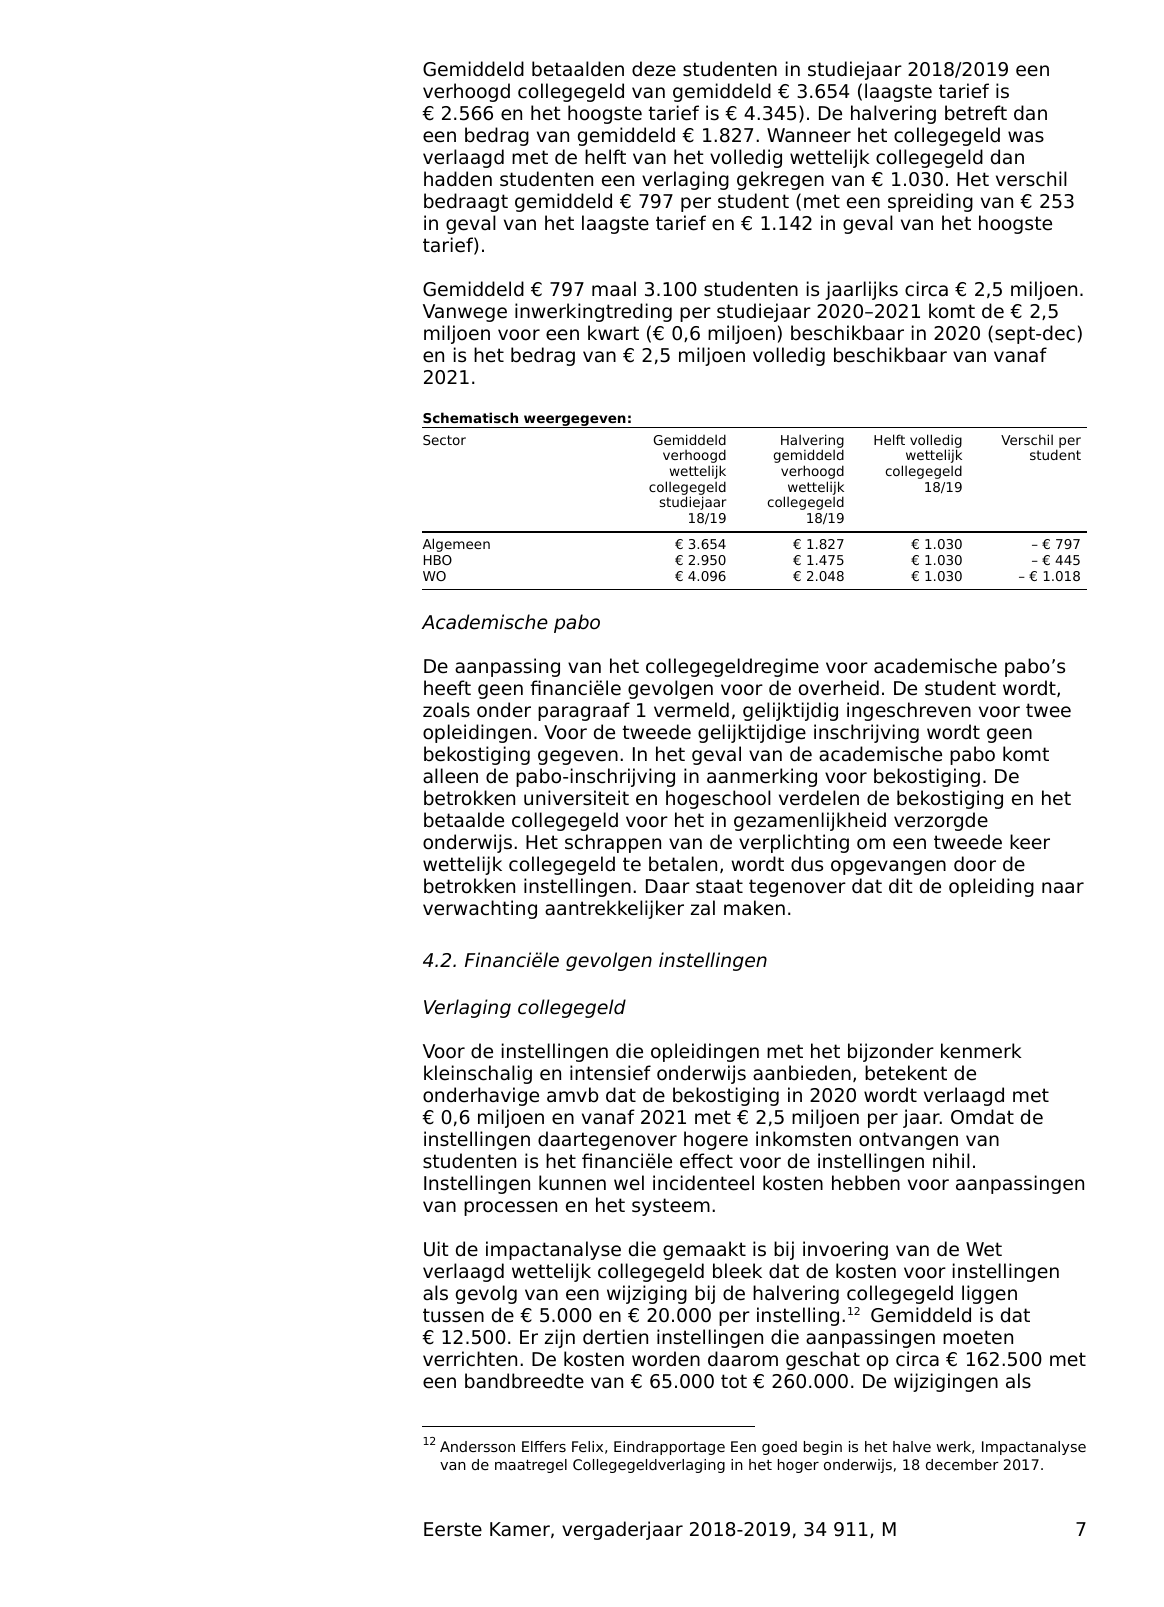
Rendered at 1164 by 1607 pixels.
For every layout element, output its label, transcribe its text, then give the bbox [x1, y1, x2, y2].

table_cell € 1.030 [850, 569, 968, 589]
table_cell Gemiddeld verhoogd wettelijk collegegeld studiejaar 18/19 [614, 428, 732, 531]
table_cell Sector [422, 428, 614, 531]
table_cell Halvering gemiddeld verhoogd wettelijk collegegeld 18/19 [732, 428, 850, 531]
table_cell Helft volledig wettelijk collegegeld 18/19 [850, 428, 968, 531]
table_cell Algemeen [422, 533, 614, 553]
table_cell € 1.475 [732, 553, 850, 568]
text Voor de instellingen die opleidingen met het bijzonder kenmerk kleinschalig en intensief onderwijs aanbieden, betekent de onderhavige amvb dat de bekostiging in 2020 wordt verlaagd met € 0,6 miljoen en vanaf 2021 met € 2,5 miljoen per jaar. Omdat de instellingen daartegenover hogere inkomsten ontvangen van studenten is het financiële effect voor de instellingen nihil. Instellingen kunnen wel incidenteel kosten hebben voor aanpassingen van processen en het systeem. [422, 1041, 1087, 1217]
table_cell € 1.030 [850, 553, 968, 568]
table_cell € 2.048 [732, 569, 850, 589]
text Uit de impactanalyse die gemaakt is bij invoering van de Wet verlaagd wettelijk collegegeld bleek dat de kosten voor instellingen als gevolg van een wijziging bij de halvering collegegeld liggen tussen de € 5.000 en € 20.000 per instelling. Gemiddeld is dat € 12.500. Er zijn dertien instellingen die aanpassingen moeten verrichten. De kosten worden daarom geschat op circa € 162.500 met een bandbreedte van € 65.000 tot € 260.000. De wijzigingen als [422, 1239, 1087, 1393]
table_cell – € 1.018 [969, 569, 1087, 589]
table_cell € 1.827 [732, 533, 850, 553]
table_cell € 2.950 [614, 553, 732, 568]
table_cell – € 445 [969, 553, 1087, 568]
table_header Schematisch weergegeven: [422, 411, 1087, 427]
table_cell Verschil per student [969, 428, 1087, 531]
table_cell – € 797 [969, 533, 1087, 553]
text Andersson Elffers Felix, Eindrapportage Een goed begin is het halve werk, Impactanalyse van de maatregel Collegegeldverlaging in het hoger onderwijs, 18 december 2017. [422, 1435, 1087, 1474]
subtitle Academische pabo [422, 612, 1087, 634]
table_cell € 4.096 [614, 569, 732, 589]
text Gemiddeld betaalden deze studenten in studiejaar 2018/2019 een verhoogd collegegeld van gemiddeld € 3.654 (laagste tarief is € 2.566 en het hoogste tarief is € 4.345). De halvering betreft dan een bedrag van gemiddeld € 1.827. Wanneer het collegegeld was verlaagd met de helft van het volledig wettelijk collegegeld dan hadden studenten een verlaging gekregen van € 1.030. Het verschil bedraagt gemiddeld € 797 per student (met een spreiding van € 253 in geval van het laagste tarief en € 1.142 in geval van het hoogste tarief). [422, 59, 1087, 257]
subtitle 4.2. Financiële gevolgen instellingen [422, 950, 1087, 972]
text De aanpassing van het collegegeldregime voor academische pabo’s heeft geen financiële gevolgen voor de overheid. De student wordt, zoals onder paragraaf 1 vermeld, gelijktijdig ingeschreven voor twee opleidingen. Voor de tweede gelijktijdige inschrijving wordt geen bekostiging gegeven. In het geval van de academische pabo komt alleen de pabo-inschrijving in aanmerking voor bekostiging. De betrokken universiteit en hogeschool verdelen de bekostiging en het betaalde collegegeld voor het in gezamenlijkheid verzorgde onderwijs. Het schrappen van de verplichting om een tweede keer wettelijk collegegeld te betalen, wordt dus opgevangen door de betrokken instellingen. Daar staat tegenover dat dit de opleiding naar verwachting aantrekkelijker zal maken. [422, 656, 1087, 920]
table_cell € 1.030 [850, 533, 968, 553]
table_cell WO [422, 569, 614, 589]
table_cell € 3.654 [614, 533, 732, 553]
text Gemiddeld € 797 maal 3.100 studenten is jaarlijks circa € 2,5 miljoen. Vanwege inwerkingtreding per studiejaar 2020–2021 komt de € 2,5 miljoen voor een kwart (€ 0,6 miljoen) beschikbaar in 2020 (sept-dec) en is het bedrag van € 2,5 miljoen volledig beschikbaar van vanaf 2021. [422, 279, 1087, 389]
subtitle Verlaging collegegeld [422, 997, 1087, 1019]
table_cell HBO [422, 553, 614, 568]
